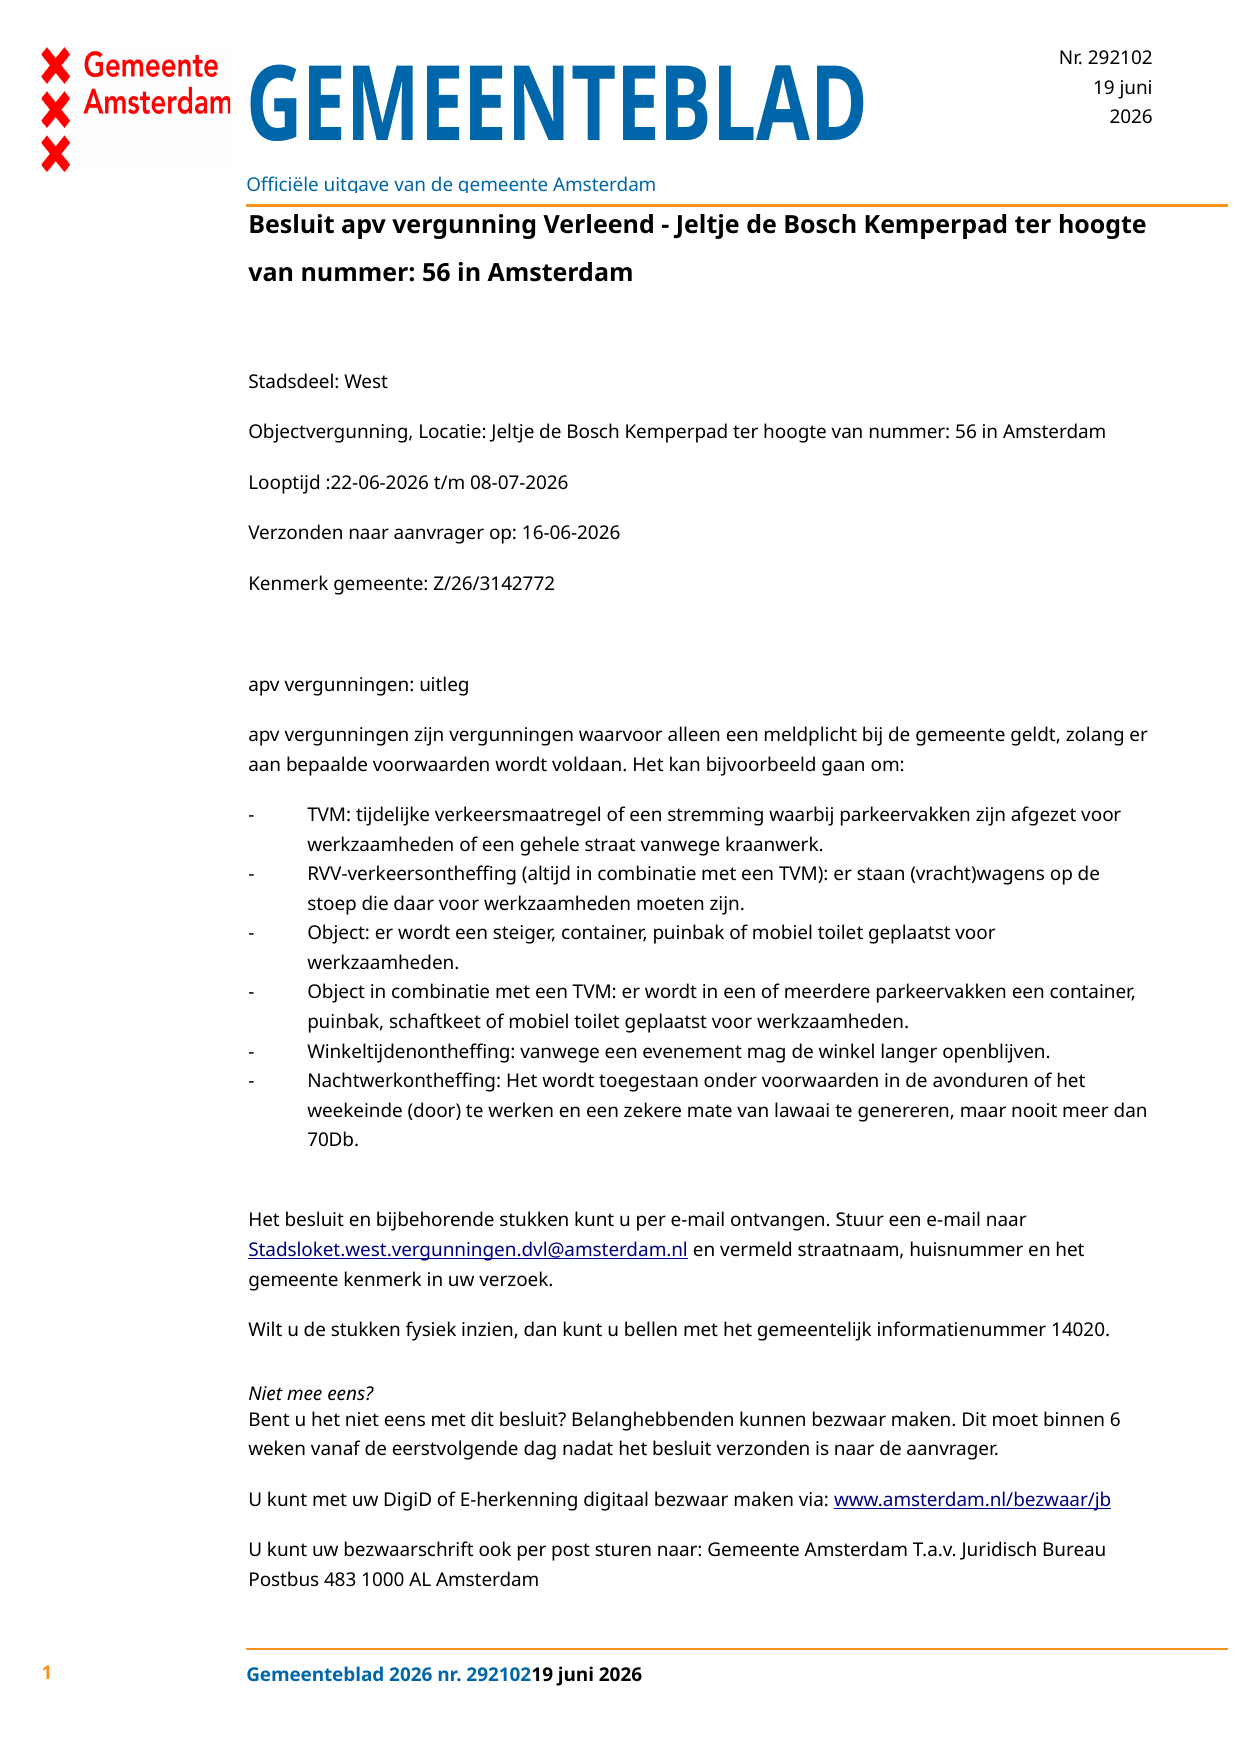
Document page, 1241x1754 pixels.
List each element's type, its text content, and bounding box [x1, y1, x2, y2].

text Verzonden naar aanvrager op: 16-06-2026 [248, 519, 1152, 545]
text U kunt met uw DigiD of E-herkenning digitaal bezwaar maken via: www.amsterdam.nl/bezwaar/jb [248, 1486, 1152, 1512]
list Nachtwerkontheffing: Het wordt toegestaan onder voorwaarden in de avonduren of het weekeinde (door) te werken en een zekere mate van lawaai te genereren, maar nooit meer dan 70Db. [248, 1067, 1152, 1152]
text Bent u het niet eens met dit besluit? Belanghebbenden kunnen bezwaar maken. Dit moet binnen 6 weken vanaf de eerstvolgende dag nadat het besluit verzonden is naar de aanvrager. [248, 1406, 1152, 1461]
list Object in combinatie met een TVM: er wordt in een of meerdere parkeervakken een container, puinbak, schaftkeet of mobiel toilet geplaatst voor werkzaamheden. [248, 979, 1152, 1034]
text U kunt uw bezwaarschrift ook per post sturen naar: Gemeente Amsterdam T.a.v. Juridisch Bureau Postbus 483 1000 AL Amsterdam [248, 1536, 1152, 1592]
list Object: er wordt een steiger, container, puinbak of mobiel toilet geplaatst voor werkzaamheden. [248, 919, 1152, 975]
text Besluit apv vergunning Verleend - Jeltje de Bosch Kemperpad ter hoogte van nummer: 56 in Amsterdam [248, 207, 1152, 288]
picture [41, 47, 231, 172]
text Kenmerk gemeente: Z/26/3142772 [248, 570, 1152, 596]
list Winkeltijdenontheffing: vanwege een evenement mag de winkel langer openblijven. [248, 1038, 1152, 1064]
text Wilt u de stukken fysiek inzien, dan kunt u bellen met het gemeentelijk informatienummer 14020. [248, 1316, 1152, 1342]
text Objectvergunning, Locatie: Jeltje de Bosch Kemperpad ter hoogte van nummer: 56 in Amsterdam [248, 419, 1152, 444]
text apv vergunningen: uitleg [248, 671, 1152, 697]
text Stadsdeel: West [248, 368, 1152, 394]
list TVM: tijdelijke verkeersmaatregel of een stremming waarbij parkeervakken zijn afgezet voor werkzaamheden of een gehele straat vanwege kraanwerk. [248, 801, 1152, 857]
text Het besluit en bijbehorende stukken kunt u per e-mail ontvangen. Stuur een e-mail naar Stadsloket.west.vergunningen.dvl@amsterdam.nl en vermeld straatnaam, huisnummer en het gemeente kenmerk in uw verzoek. [248, 1207, 1152, 1292]
text apv vergunningen zijn vergunningen waarvoor alleen een meldplicht bij de gemeente geldt, zolang er aan bepaalde voorwaarden wordt voldaan. Het kan bijvoorbeeld gaan om: [248, 721, 1152, 777]
list RVV-verkeersontheffing (altijd in combinatie met een TVM): er staan (vracht)wagens op de stoep die daar voor werkzaamheden moeten zijn. [248, 860, 1152, 916]
text Looptijd :22-06-2026 t/m 08-07-2026 [248, 469, 1152, 495]
text Niet mee eens? [248, 1380, 1152, 1406]
